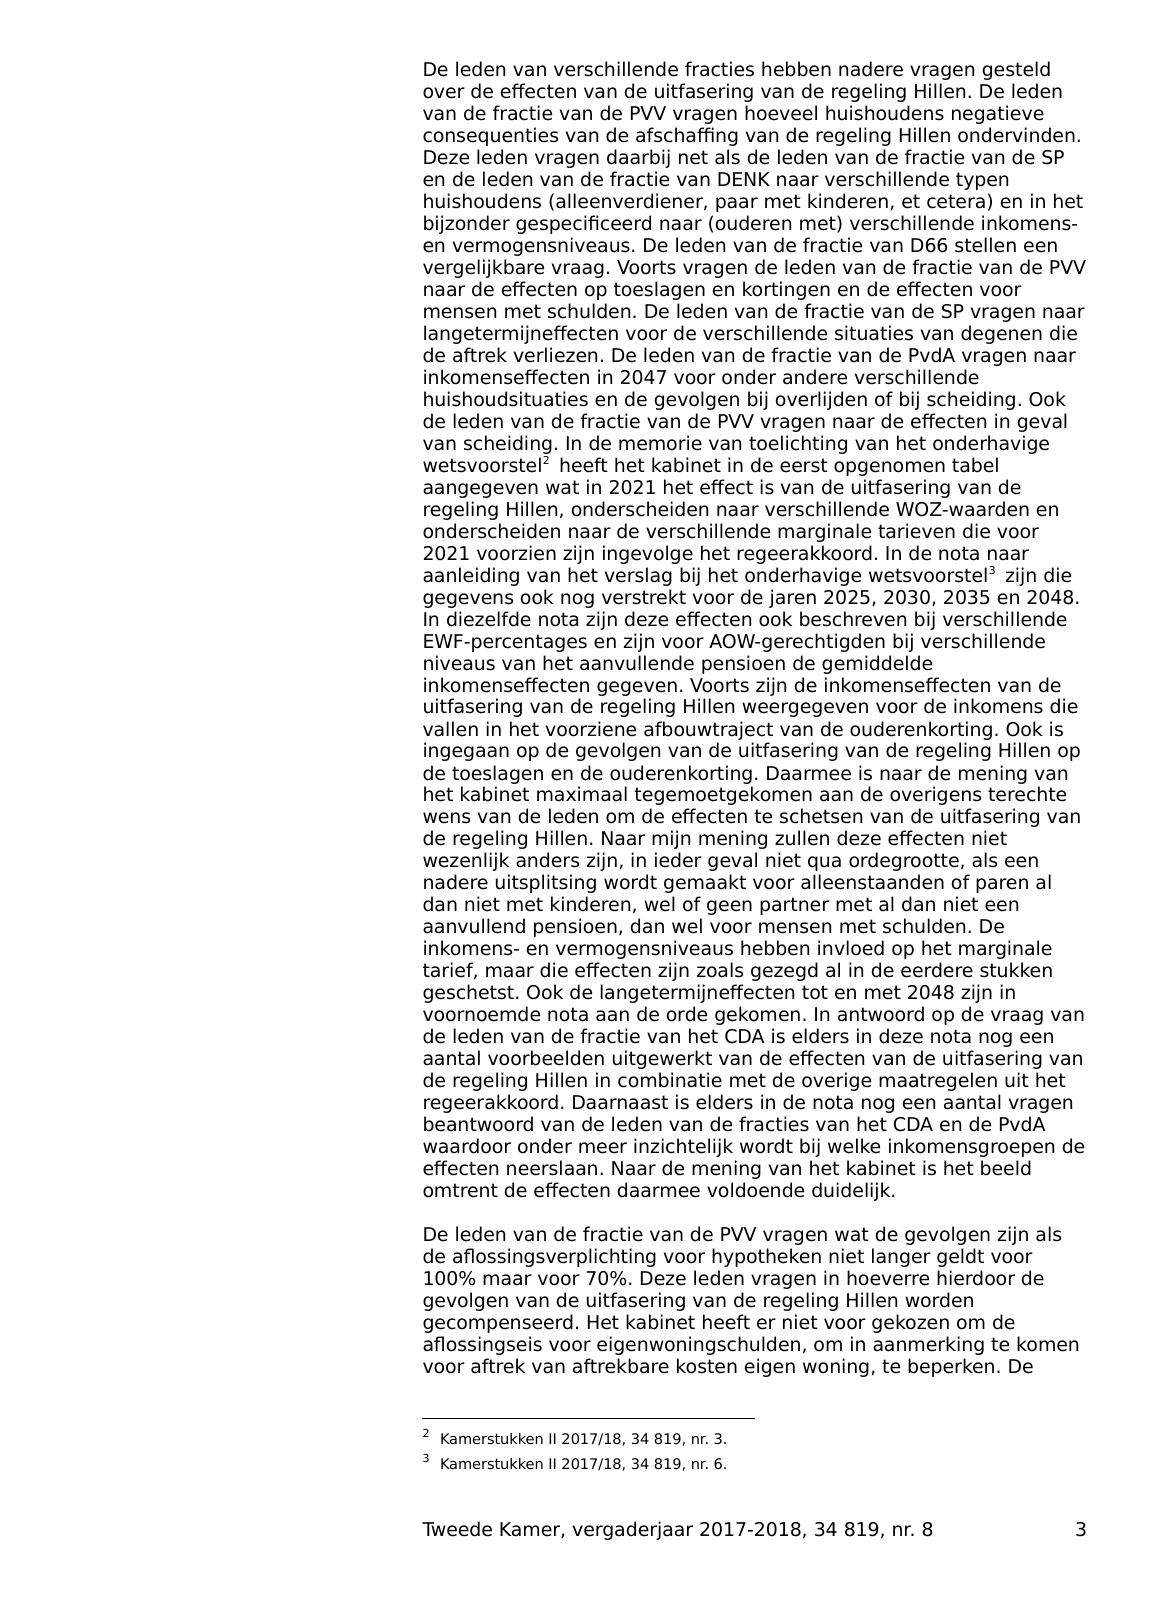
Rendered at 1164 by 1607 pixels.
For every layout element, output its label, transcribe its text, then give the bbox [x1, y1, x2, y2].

text Kamerstukken II 2017/18, 34 819, nr. 6. [422, 1452, 1087, 1474]
text Kamerstukken II 2017/18, 34 819, nr. 3. [422, 1427, 1087, 1449]
text De leden van verschillende fracties hebben nadere vragen gesteld over de effecten van de uitfasering van de regeling Hillen. De leden van de fractie van de PVV vragen hoeveel huishoudens negatieve consequenties van de afschaffing van de regeling Hillen ondervinden. Deze leden vragen daarbij net als de leden van de fractie van de SP en de leden van de fractie van DENK naar verschillende typen huishoudens (alleenverdiener, paar met kinderen, et cetera) en in het bijzonder gespecificeerd naar (ouderen met) verschillende inkomens- en vermogensniveaus. De leden van de fractie van D66 stellen een vergelijkbare vraag. Voorts vragen de leden van de fractie van de PVV naar de effecten op toeslagen en kortingen en de effecten voor mensen met schulden. De leden van de fractie van de SP vragen naar langetermijneffecten voor de verschillende situaties van degenen die de aftrek verliezen. De leden van de fractie van de PvdA vragen naar inkomenseffecten in 2047 voor onder andere verschillende huishoudsituaties en de gevolgen bij overlijden of bij scheiding. Ook de leden van de fractie van de PVV vragen naar de effecten in geval van scheiding. In de memorie van toelichting van het onderhavige wetsvoorstel heeft het kabinet in de eerst opgenomen tabel aangegeven wat in 2021 het effect is van de uitfasering van de regeling Hillen, onderscheiden naar verschillende WOZ-waarden en onderscheiden naar de verschillende marginale tarieven die voor 2021 voorzien zijn ingevolge het regeerakkoord. In de nota naar aanleiding van het verslag bij het onderhavige wetsvoorstel zijn die gegevens ook nog verstrekt voor de jaren 2025, 2030, 2035 en 2048. In diezelfde nota zijn deze effecten ook beschreven bij verschillende EWF-percentages en zijn voor AOW-gerechtigden bij verschillende niveaus van het aanvullende pensioen de gemiddelde inkomenseffecten gegeven. Voorts zijn de inkomenseffecten van de uitfasering van de regeling Hillen weergegeven voor de inkomens die vallen in het voorziene afbouwtraject van de ouderenkorting. Ook is ingegaan op de gevolgen van de uitfasering van de regeling Hillen op de toeslagen en de ouderenkorting. Daarmee is naar de mening van het kabinet maximaal tegemoetgekomen aan de overigens terechte wens van de leden om de effecten te schetsen van de uitfasering van de regeling Hillen. Naar mijn mening zullen deze effecten niet wezenlijk anders zijn, in ieder geval niet qua ordegrootte, als een nadere uitsplitsing wordt gemaakt voor alleenstaanden of paren al dan niet met kinderen, wel of geen partner met al dan niet een aanvullend pensioen, dan wel voor mensen met schulden. De inkomens- en vermogensniveaus hebben invloed op het marginale tarief, maar die effecten zijn zoals gezegd al in de eerdere stukken geschetst. Ook de langetermijneffecten tot en met 2048 zijn in voornoemde nota aan de orde gekomen. In antwoord op de vraag van de leden van de fractie van het CDA is elders in deze nota nog een aantal voorbeelden uitgewerkt van de effecten van de uitfasering van de regeling Hillen in combinatie met de overige maatregelen uit het regeerakkoord. Daarnaast is elders in de nota nog een aantal vragen beantwoord van de leden van de fracties van het CDA en de PvdA waardoor onder meer inzichtelijk wordt bij welke inkomensgroepen de effecten neerslaan. Naar de mening van het kabinet is het beeld omtrent de effecten daarmee voldoende duidelijk. [422, 59, 1087, 1202]
text De leden van de fractie van de PVV vragen wat de gevolgen zijn als de aflossingsverplichting voor hypotheken niet langer geldt voor 100% maar voor 70%. Deze leden vragen in hoeverre hierdoor de gevolgen van de uitfasering van de regeling Hillen worden gecompenseerd. Het kabinet heeft er niet voor gekozen om de aflossingseis voor eigenwoningschulden, om in aanmerking te komen voor aftrek van aftrekbare kosten eigen woning, te beperken. De [422, 1224, 1087, 1378]
